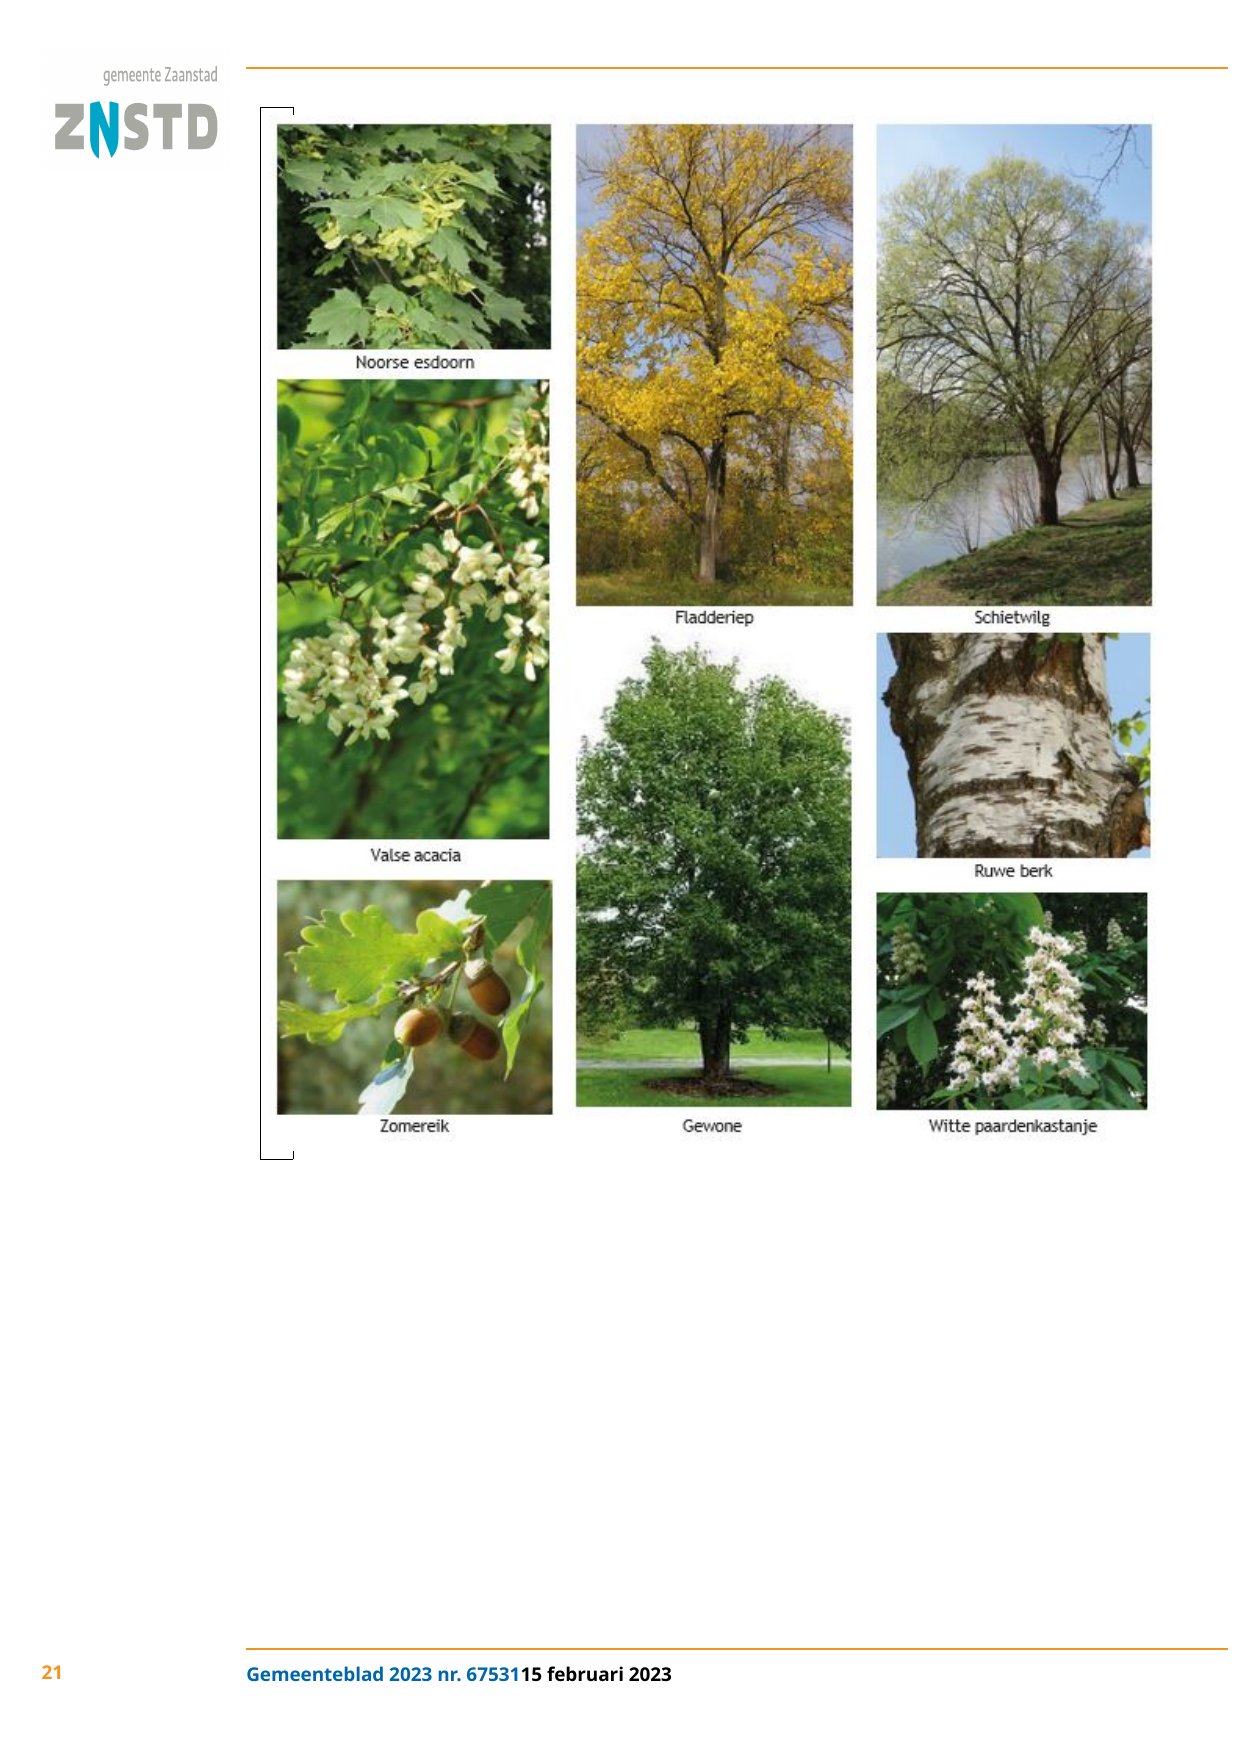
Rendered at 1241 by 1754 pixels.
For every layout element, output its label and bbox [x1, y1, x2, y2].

picture [41, 47, 231, 172]
picture [268, 115, 1157, 1151]
